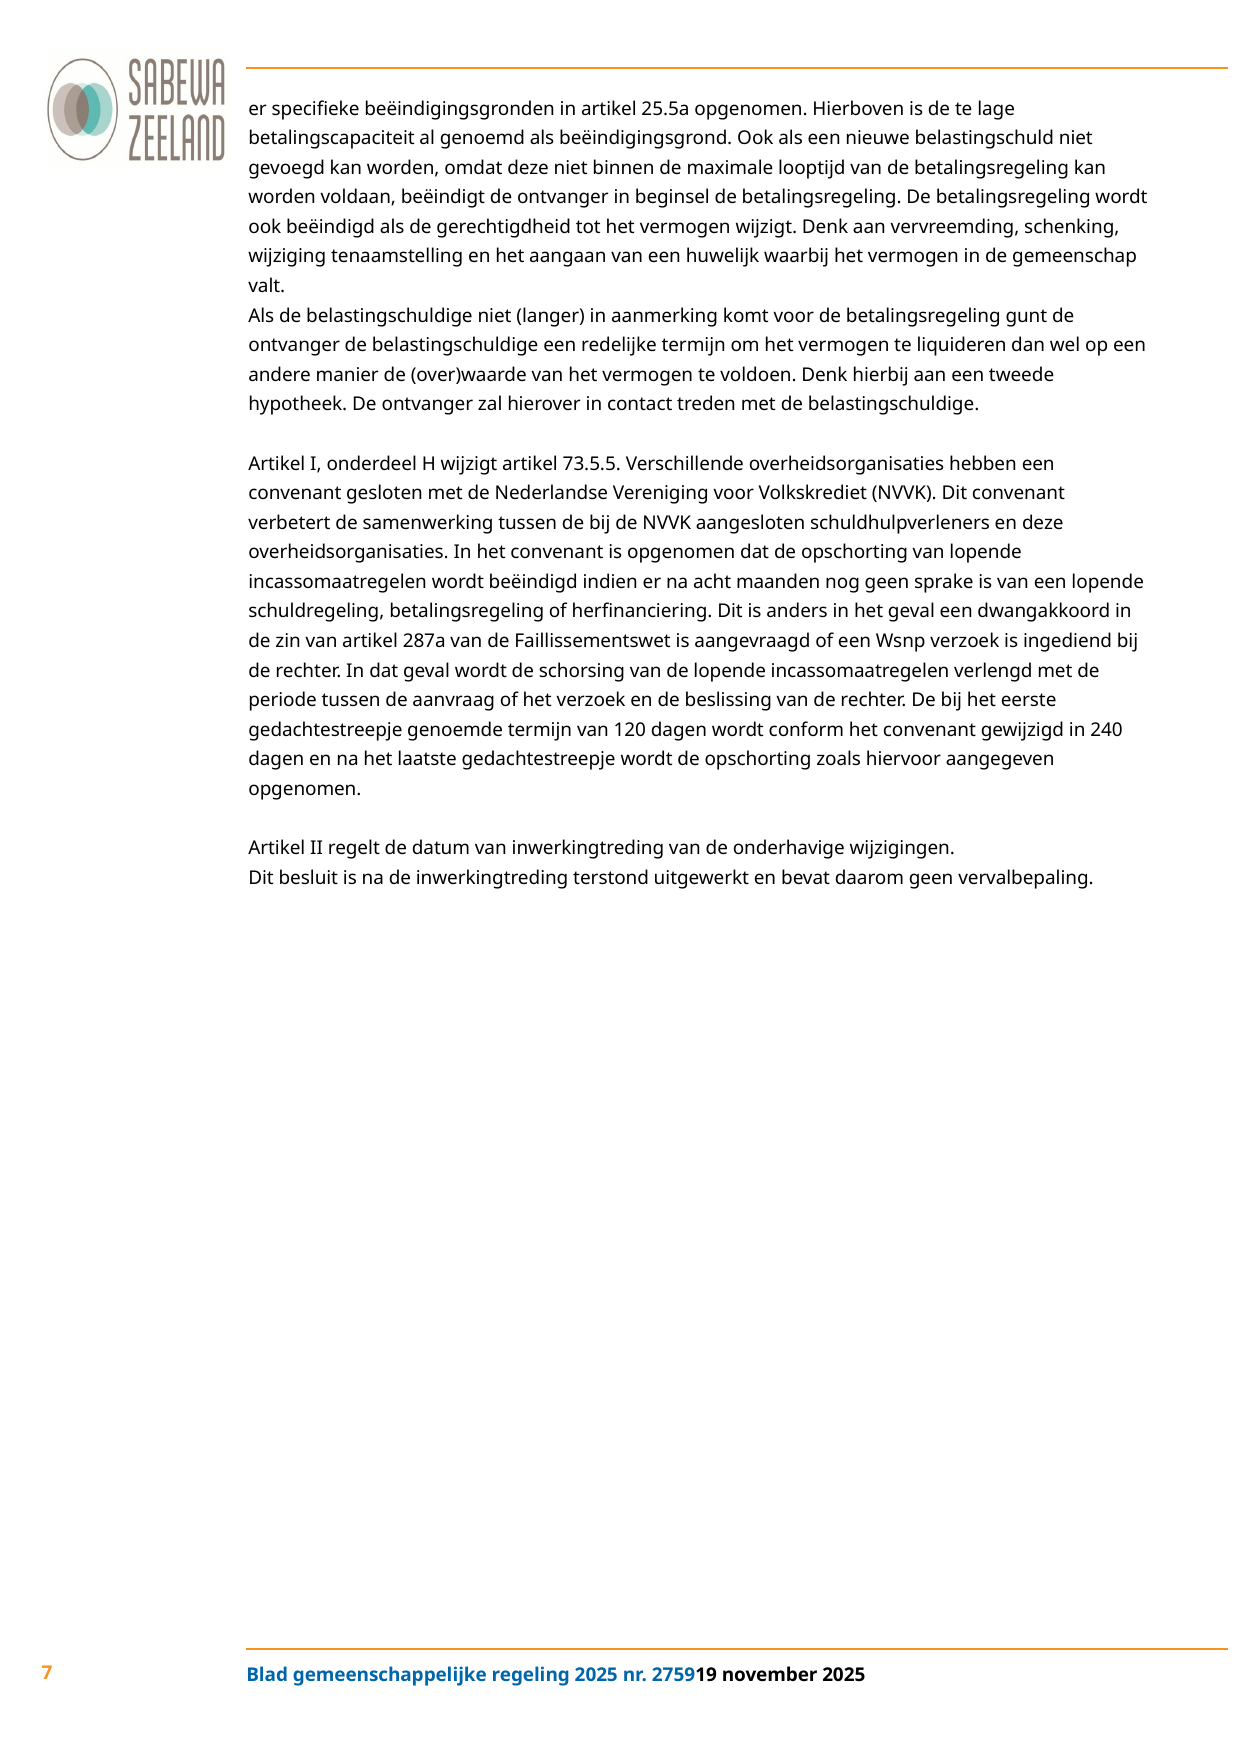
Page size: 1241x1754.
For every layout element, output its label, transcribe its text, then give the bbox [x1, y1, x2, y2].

text Artikel I, onderdeel H wijzigt artikel 73.5.5. Verschillende overheidsorganisaties hebben een convenant gesloten met de Nederlandse Vereniging voor Volkskrediet (NVVK). Dit convenant verbetert de samenwerking tussen de bij de NVVK aangesloten schuldhulpverleners en deze overheidsorganisaties. In het convenant is opgenomen dat de opschorting van lopende incassomaatregelen wordt beëindigd indien er na acht maanden nog geen sprake is van een lopende schuldregeling, betalingsregeling of herfinanciering. Dit is anders in het geval een dwangakkoord in de zin van artikel 287a van de Faillissementswet is aangevraagd of een Wsnp verzoek is ingediend bij de rechter. In dat geval wordt de schorsing van de lopende incassomaatregelen verlengd met de periode tussen de aanvraag of het verzoek en de beslissing van de rechter. De bij het eerste gedachtestreepje genoemde termijn van 120 dagen wordt conform het convenant gewijzigd in 240 dagen en na het laatste gedachtestreepje wordt de opschorting zoals hiervoor aangegeven opgenomen. [248, 450, 1152, 801]
text Artikel II regelt de datum van inwerkingtreding van de onderhavige wijzigingen. [248, 834, 1152, 860]
text Als de belastingschuldige niet (langer) in aanmerking komt voor de betalingsregeling gunt de ontvanger de belastingschuldige een redelijke termijn om het vermogen te liquideren dan wel op een andere manier de (over)waarde van het vermogen te voldoen. Denk hierbij aan een tweede hypotheek. De ontvanger zal hierover in contact treden met de belastingschuldige. [248, 302, 1152, 416]
text Dit besluit is na de inwerkingtreding terstond uitgewerkt en bevat daarom geen vervalbepaling. [248, 864, 1152, 890]
picture [41, 47, 231, 172]
text er specifieke beëindigingsgronden in artikel 25.5a opgenomen. Hierboven is de te lage betalingscapaciteit al genoemd als beëindigingsgrond. Ook als een nieuwe belastingschuld niet gevoegd kan worden, omdat deze niet binnen de maximale looptijd van de betalingsregeling kan worden voldaan, beëindigt de ontvanger in beginsel de betalingsregeling. De betalingsregeling wordt ook beëindigd als de gerechtigdheid tot het vermogen wijzigt. Denk aan vervreemding, schenking, wijziging tenaamstelling en het aangaan van een huwelijk waarbij het vermogen in de gemeenschap valt. [248, 95, 1152, 298]
